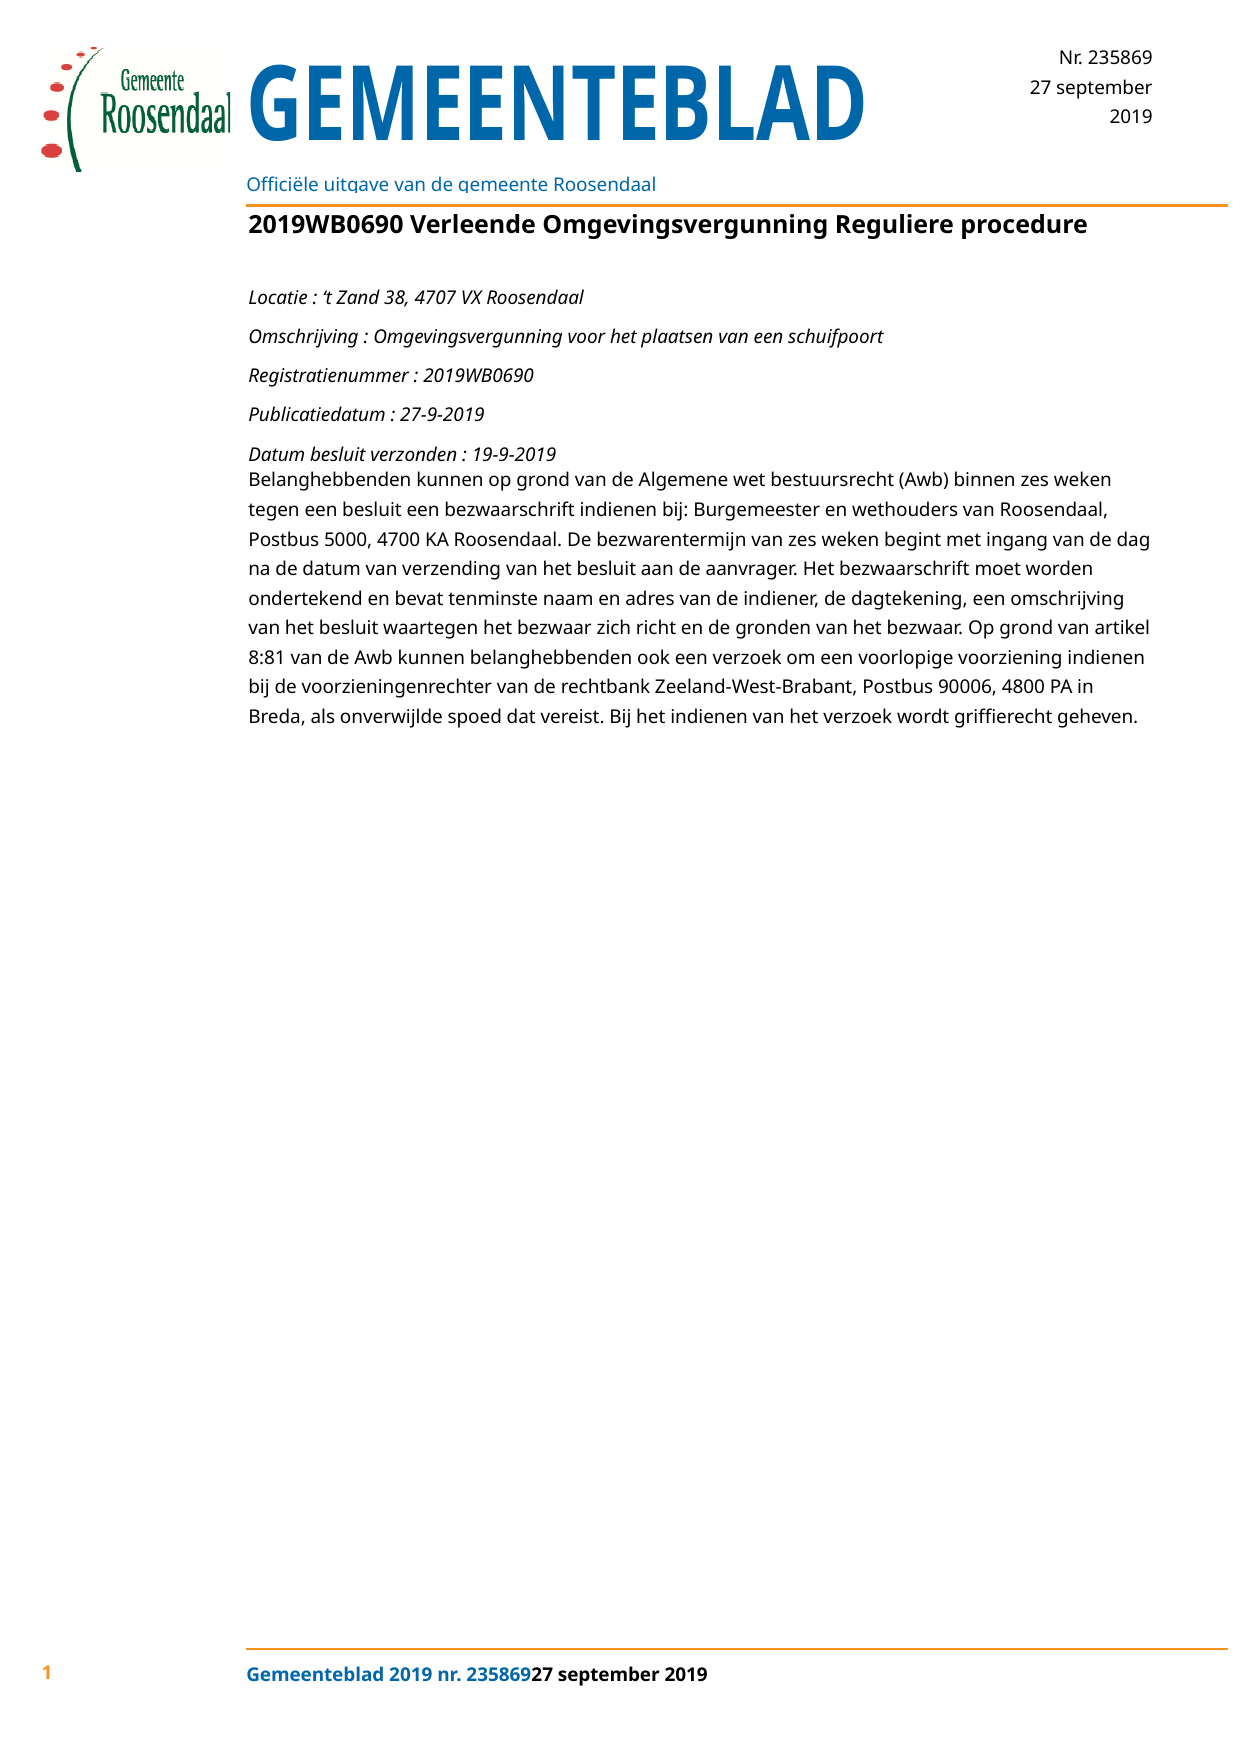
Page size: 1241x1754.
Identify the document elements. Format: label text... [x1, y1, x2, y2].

text Locatie : ‘t Zand 38, 4707 VX Roosendaal [248, 284, 1152, 309]
text Belanghebbenden kunnen op grond van de Algemene wet bestuursrecht (Awb) binnen zes weken tegen een besluit een bezwaarschrift indienen bij: Burgemeester en wethouders van Roosendaal, Postbus 5000, 4700 KA Roosendaal. De bezwarentermijn van zes weken begint met ingang van de dag na de datum van verzending van het besluit aan de aanvrager. Het bezwaarschrift moet worden ondertekend en bevat tenminste naam en adres van de indiener, de dagtekening, een omschrijving van het besluit waartegen het bezwaar zich richt en de gronden van het bezwaar. Op grond van artikel 8:81 van de Awb kunnen belanghebbenden ook een verzoek om een voorlopige voorziening indienen bij de voorzieningenrechter van de rechtbank Zeeland-West-Brabant, Postbus 90006, 4800 PA in Breda, als onverwijlde spoed dat vereist. Bij het indienen van het verzoek wordt griffierecht geheven. [248, 467, 1152, 729]
text Datum besluit verzonden : 19-9-2019 [248, 441, 1152, 467]
text Omschrijving : Omgevingsvergunning voor het plaatsen van een schuifpoort [248, 323, 1152, 349]
text Publicatiedatum : 27-9-2019 [248, 402, 1152, 427]
text 2019WB0690 Verleende Omgevingsvergunning Reguliere procedure [248, 207, 1152, 241]
picture [41, 47, 231, 172]
text Registratienummer : 2019WB0690 [248, 362, 1152, 388]
